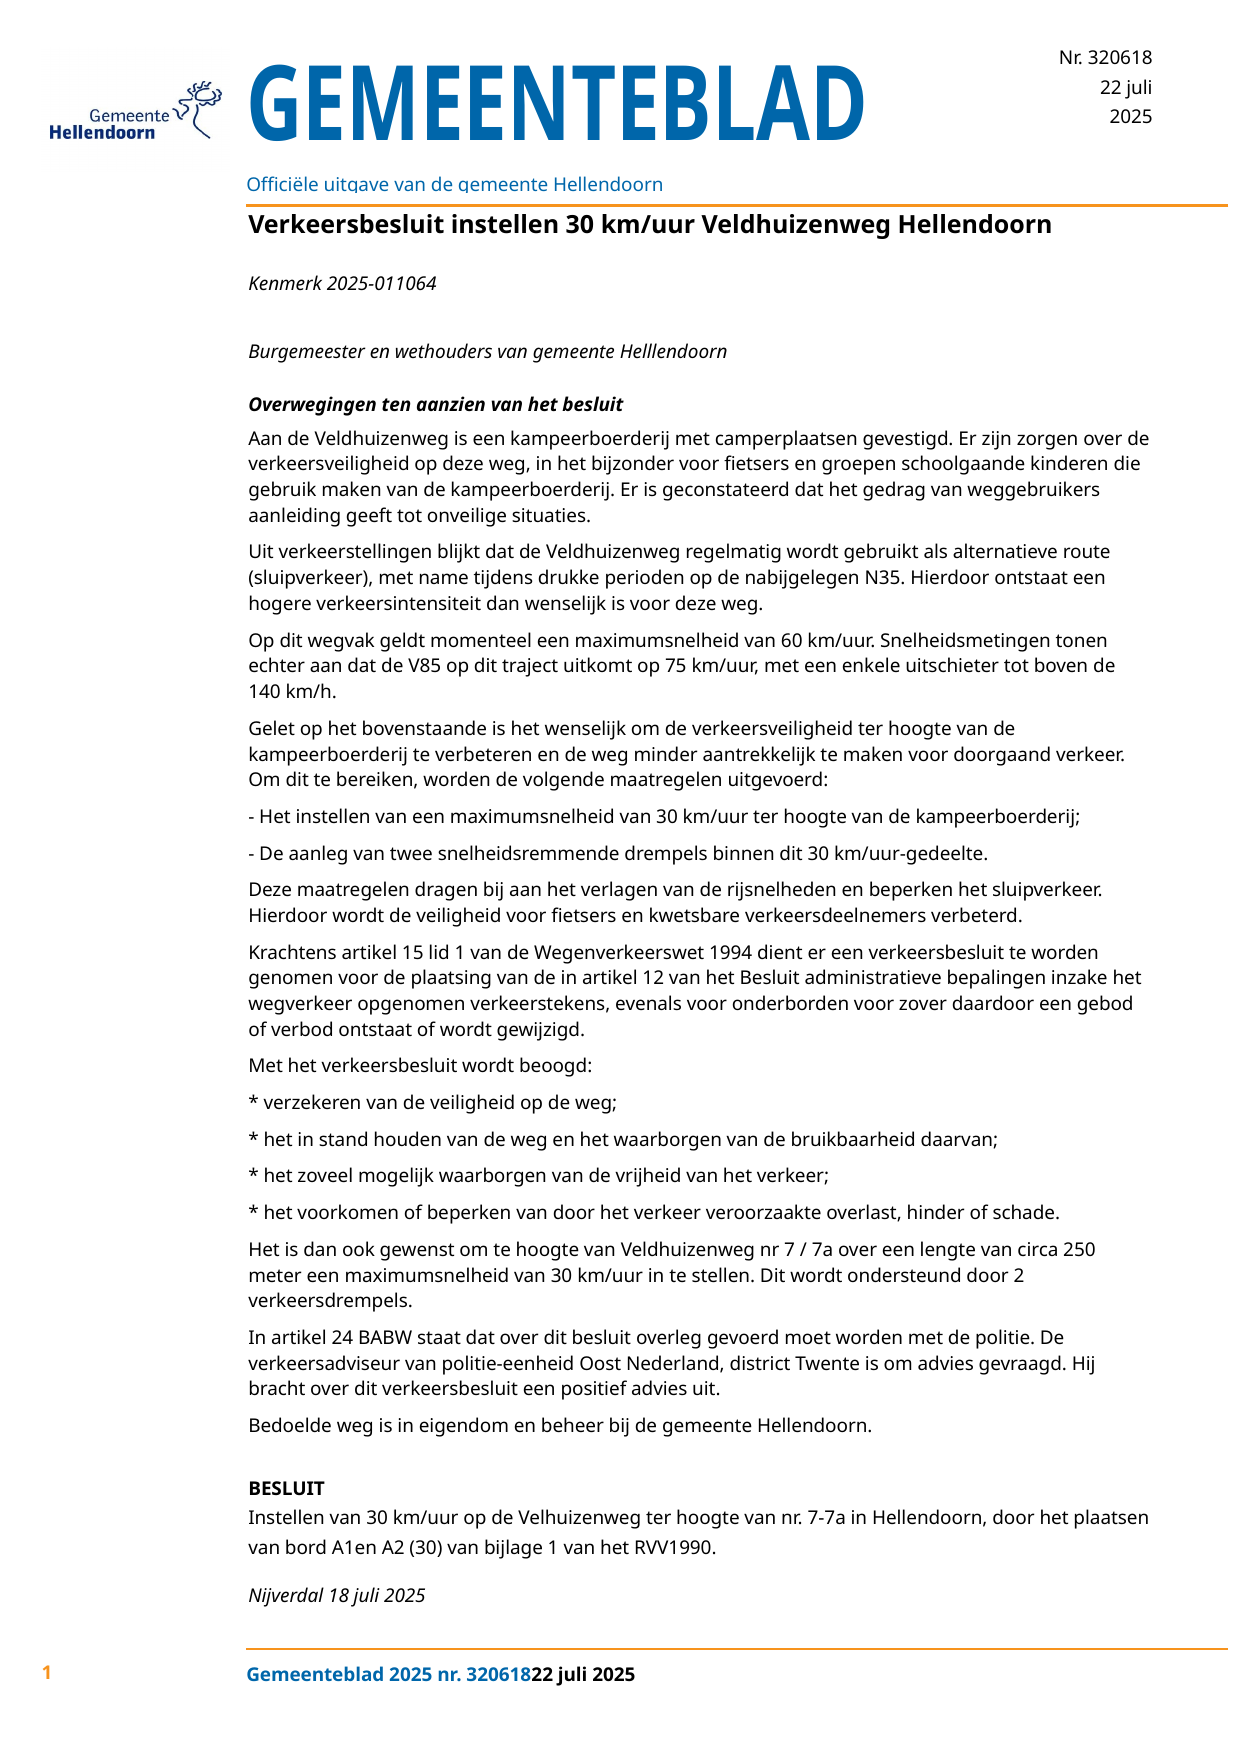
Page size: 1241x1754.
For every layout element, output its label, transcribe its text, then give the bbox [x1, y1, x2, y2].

text * het in stand houden van de weg en het waarborgen van de bruikbaarheid daarvan; [248, 1126, 1152, 1152]
text Burgemeester en wethouders van gemeente Helllendoorn [248, 338, 1152, 364]
text Verkeersbesluit instellen 30 km/uur Veldhuizenweg Hellendoorn [248, 207, 1152, 241]
text Aan de Veldhuizenweg is een kampeerboerderij met camperplaatsen gevestigd. Er zijn zorgen over de verkeersveiligheid op deze weg, in het bijzonder voor fietsers en groepen schoolgaande kinderen die gebruik maken van de kampeerboerderij. Er is geconstateerd dat het gedrag van weggebruikers aanleiding geeft tot onveilige situaties. [248, 425, 1152, 528]
text * het zoveel mogelijk waarborgen van de vrijheid van het verkeer; [248, 1163, 1152, 1188]
text Krachtens artikel 15 lid 1 van de Wegenverkeerswet 1994 dient er een verkeersbesluit te worden genomen voor de plaatsing van de in artikel 12 van het Besluit administratieve bepalingen inzake het wegverkeer opgenomen verkeerstekens, evenals voor onderborden voor zover daardoor een gebod of verbod ontstaat of wordt gewijzigd. [248, 939, 1152, 1042]
text Uit verkeerstellingen blijkt dat de Veldhuizenweg regelmatig wordt gebruikt als alternatieve route (sluipverkeer), met name tijdens drukke perioden op de nabijgelegen N35. Hierdoor ontstaat een hogere verkeersintensiteit dan wenselijk is voor deze weg. [248, 539, 1152, 616]
text * verzekeren van de veiligheid op de weg; [248, 1089, 1152, 1115]
text Instellen van 30 km/uur op de Velhuizenweg ter hoogte van nr. 7-7a in Hellendoorn, door het plaatsen van bord A1en A2 (30) van bijlage 1 van het RVV1990. [248, 1504, 1152, 1560]
text Het is dan ook gewenst om te hoogte van Veldhuizenweg nr 7 / 7a over een lengte van circa 250 meter een maximumsnelheid van 30 km/uur in te stellen. Dit wordt ondersteund door 2 verkeersdrempels. [248, 1236, 1152, 1313]
text In artikel 24 BABW staat dat over dit besluit overleg gevoerd moet worden met de politie. De verkeersadviseur van politie-eenheid Oost Nederland, district Twente is om advies gevraagd. Hij bracht over dit verkeersbesluit een positief advies uit. [248, 1324, 1152, 1401]
text * het voorkomen of beperken van door het verkeer veroorzaakte overlast, hinder of schade. [248, 1199, 1152, 1225]
text Met het verkeersbesluit wordt beoogd: [248, 1053, 1152, 1078]
text Deze maatregelen dragen bij aan het verlagen van de rijsnelheden en beperken het sluipverkeer. Hierdoor wordt de veiligheid voor fietsers en kwetsbare verkeersdeelnemers verbeterd. [248, 876, 1152, 928]
text Gelet op het bovenstaande is het wenselijk om de verkeersveiligheid ter hoogte van de kampeerboerderij te verbeteren en de weg minder aantrekkelijk te maken voor doorgaand verkeer. Om dit te bereiken, worden de volgende maatregelen uitgevoerd: [248, 715, 1152, 792]
text BESLUIT [248, 1475, 1152, 1501]
text - Het instellen van een maximumsnelheid van 30 km/uur ter hoogte van de kampeerboerderij; [248, 803, 1152, 829]
text Bedoelde weg is in eigendom en beheer bij de gemeente Hellendoorn. [248, 1412, 1152, 1438]
text Nijverdal 18 juli 2025 [248, 1582, 1152, 1608]
text Kenmerk 2025-011064 [248, 270, 1152, 296]
text - De aanleg van twee snelheidsremmende drempels binnen dit 30 km/uur-gedeelte. [248, 840, 1152, 866]
picture [41, 47, 231, 172]
text Op dit wegvak geldt momenteel een maximumsnelheid van 60 km/uur. Snelheidsmetingen tonen echter aan dat de V85 op dit traject uitkomt op 75 km/uur, met een enkele uitschieter tot boven de 140 km/h. [248, 627, 1152, 704]
text Overwegingen ten aanzien van het besluit [248, 391, 1152, 417]
